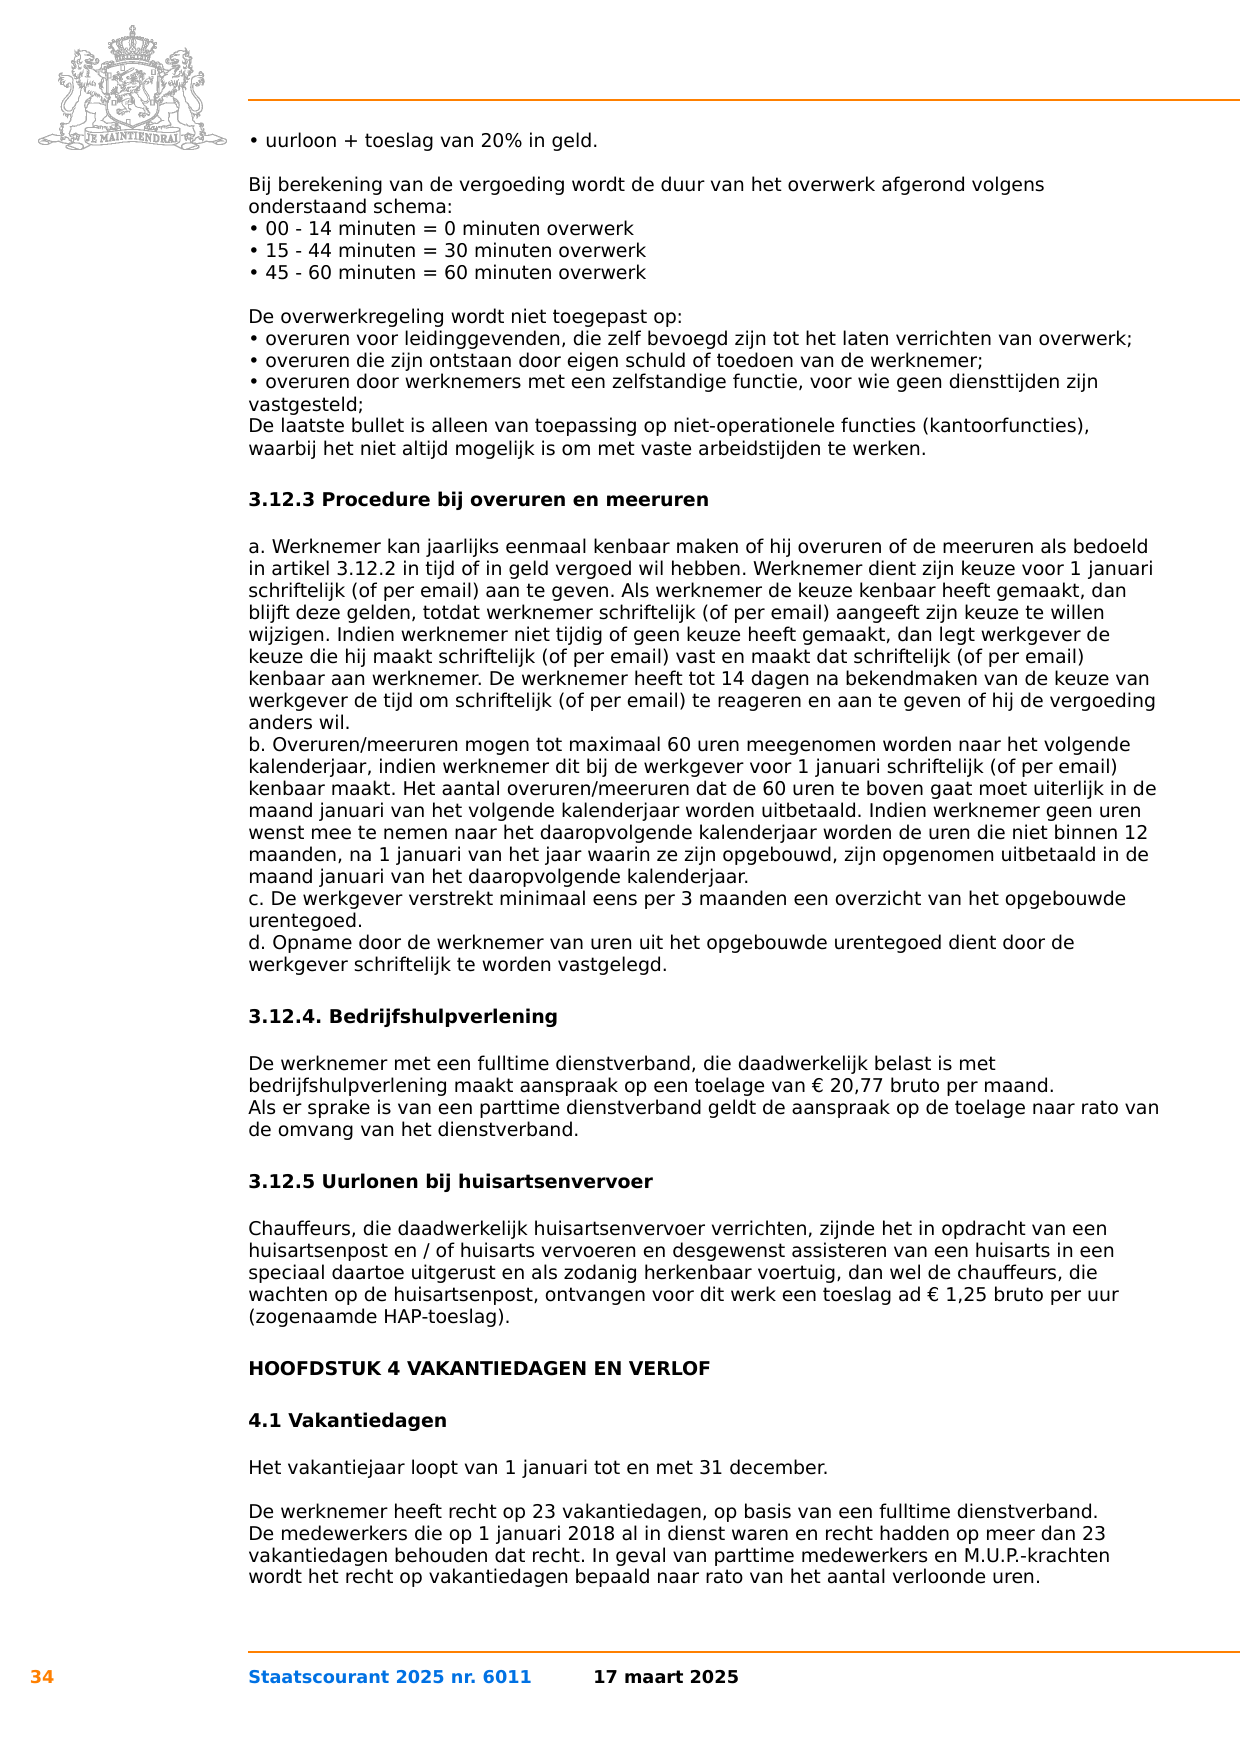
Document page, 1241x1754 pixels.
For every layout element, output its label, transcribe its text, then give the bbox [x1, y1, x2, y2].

text • 15 - 44 minuten = 30 minuten overwerk [248, 240, 1163, 262]
text a. Werknemer kan jaarlijks eenmaal kenbaar maken of hij overuren of de meeruren als bedoeld in artikel 3.12.2 in tijd of in geld vergoed wil hebben. Werknemer dient zijn keuze voor 1 januari schriftelijk (of per email) aan te geven. Als werknemer de keuze kenbaar heeft gemaakt, dan blijft deze gelden, totdat werknemer schriftelijk (of per email) aangeeft zijn keuze te willen wijzigen. Indien werknemer niet tijdig of geen keuze heeft gemaakt, dan legt werkgever de keuze die hij maakt schriftelijk (of per email) vast en maakt dat schriftelijk (of per email) kenbaar aan werknemer. De werknemer heeft tot 14 dagen na bekendmaken van de keuze van werkgever de tijd om schriftelijk (of per email) te reageren en aan te geven of hij de vergoeding anders wil. [248, 536, 1163, 734]
text • overuren door werknemers met een zelfstandige functie, voor wie geen diensttijden zijn vastgesteld; [248, 371, 1163, 415]
subtitle 3.12.5 Uurlonen bij huisartsenvervoer [248, 1171, 1163, 1193]
text Het vakantiejaar loopt van 1 januari tot en met 31 december. [248, 1457, 1163, 1479]
text Als er sprake is van een parttime dienstverband geldt de aanspraak op de toelage naar rato van de omvang van het dienstverband. [248, 1097, 1163, 1141]
text • 45 - 60 minuten = 60 minuten overwerk [248, 262, 1163, 284]
text • overuren voor leidinggevenden, die zelf bevoegd zijn tot het laten verrichten van overwerk; [248, 327, 1163, 349]
subtitle 4.1 Vakantiedagen [248, 1410, 1163, 1432]
subtitle 3.12.3 Procedure bij overuren en meeruren [248, 489, 1163, 511]
text De werknemer heeft recht op 23 vakantiedagen, op basis van een fulltime dienstverband. [248, 1501, 1163, 1522]
text • 00 - 14 minuten = 0 minuten overwerk [248, 218, 1163, 240]
text De overwerkregeling wordt niet toegepast op: [248, 306, 1163, 327]
subtitle HOOFDSTUK 4 VAKANTIEDAGEN EN VERLOF [248, 1358, 1163, 1380]
subtitle 3.12.4. Bedrijfshulpverlening [248, 1006, 1163, 1028]
text c. De werkgever verstrekt minimaal eens per 3 maanden een overzicht van het opgebouwde urentegoed. [248, 888, 1163, 932]
text De werknemer met een fulltime dienstverband, die daadwerkelijk belast is met bedrijfshulpverlening maakt aanspraak op een toelage van € 20,77 bruto per maand. [248, 1053, 1163, 1097]
text Chauffeurs, die daadwerkelijk huisartsenvervoer verrichten, zijnde het in opdracht van een huisartsenpost en / of huisarts vervoeren en desgewenst assisteren van een huisarts in een speciaal daartoe uitgerust en als zodanig herkenbaar voertuig, dan wel de chauffeurs, die wachten op de huisartsenpost, ontvangen voor dit werk een toeslag ad € 1,25 bruto per uur (zogenaamde HAP-toeslag). [248, 1218, 1163, 1328]
text d. Opname door de werknemer van uren uit het opgebouwde urentegoed dient door de werkgever schriftelijk te worden vastgelegd. [248, 932, 1163, 976]
text b. Overuren/meeruren mogen tot maximaal 60 uren meegenomen worden naar het volgende kalenderjaar, indien werknemer dit bij de werkgever voor 1 januari schriftelijk (of per email) kenbaar maakt. Het aantal overuren/meeruren dat de 60 uren te boven gaat moet uiterlijk in de maand januari van het volgende kalenderjaar worden uitbetaald. Indien werknemer geen uren wenst mee te nemen naar het daaropvolgende kalenderjaar worden de uren die niet binnen 12 maanden, na 1 januari van het jaar waarin ze zijn opgebouwd, zijn opgenomen uitbetaald in de maand januari van het daaropvolgende kalenderjaar. [248, 734, 1163, 888]
text De medewerkers die op 1 januari 2018 al in dienst waren en recht hadden op meer dan 23 vakantiedagen behouden dat recht. In geval van parttime medewerkers en M.U.P.-krachten wordt het recht op vakantiedagen bepaald naar rato van het aantal verloonde uren. [248, 1522, 1163, 1588]
text • overuren die zijn ontstaan door eigen schuld of toedoen van de werknemer; [248, 349, 1163, 371]
text • uurloon + toeslag van 20% in geld. [248, 130, 1163, 152]
text Bij berekening van de vergoeding wordt de duur van het overwerk afgerond volgens onderstaand schema: [248, 174, 1163, 218]
text De laatste bullet is alleen van toepassing op niet-operationele functies (kantoorfuncties), waarbij het niet altijd mogelijk is om met vaste arbeidstijden te werken. [248, 415, 1163, 459]
picture [38, 25, 227, 150]
